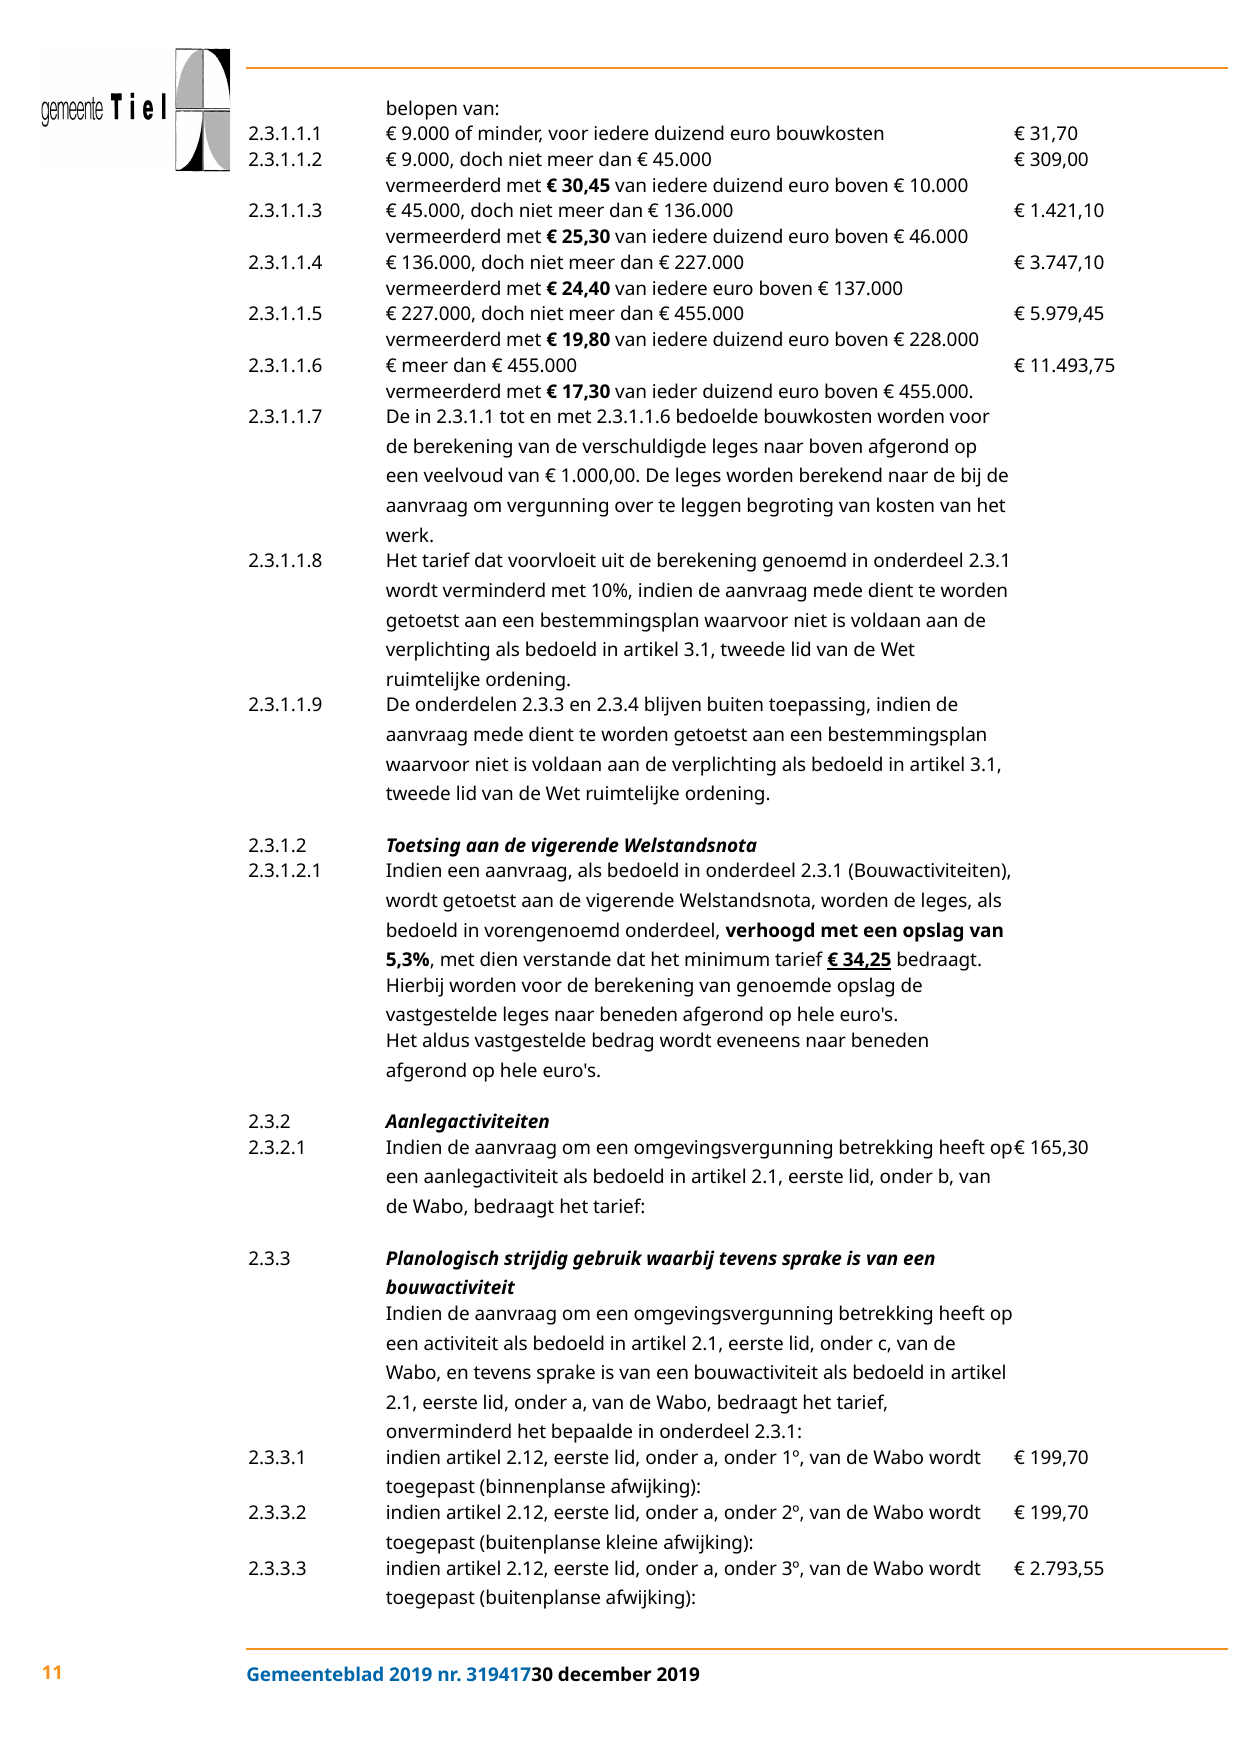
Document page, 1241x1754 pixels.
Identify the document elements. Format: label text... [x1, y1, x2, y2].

table_cell 2.3.1.1.3 [248, 198, 386, 223]
table_cell [1014, 95, 1152, 121]
table_cell De onderdelen 2.3.3 en 2.3.4 blijven buiten toepassing, indien de aanvraag mede dient te worden getoetst aan een bestemmingsplan waarvoor niet is voldaan aan de verplichting als bedoeld in artikel 3.1, tweede lid van de Wet ruimtelijke ordening. [386, 692, 1014, 806]
table_cell [248, 806, 386, 832]
table_cell [1014, 275, 1152, 301]
table_cell Aanlegactiviteiten [386, 1109, 1014, 1134]
table_cell [1014, 692, 1152, 806]
table_cell € 5.979,45 [1014, 301, 1152, 326]
table_cell [248, 1028, 386, 1083]
table_cell [248, 378, 386, 403]
table_cell Hierbij worden voor de berekening van genoemde opslag de vastgestelde leges naar beneden afgerond op hele euro's. [386, 972, 1014, 1027]
table_cell [1014, 1028, 1152, 1083]
table_cell € 1.421,10 [1014, 198, 1152, 223]
table_cell 2.3.1.1.8 [248, 548, 386, 692]
table_cell Indien een aanvraag, als bedoeld in onderdeel 2.3.1 (Bouwactiviteiten), wordt getoetst aan de vigerende Welstandsnota, worden de leges, als bedoeld in vorengenoemd onderdeel, verhoogd met een opslag van 5,3%, met dien verstande dat het minimum tarief € 34,25 bedraagt. [386, 858, 1014, 972]
table_cell [1014, 548, 1152, 692]
table_cell [1014, 1245, 1152, 1300]
table_cell 2.3.1.1.4 [248, 249, 386, 275]
table_cell [248, 95, 386, 121]
table_cell [1014, 224, 1152, 249]
table_cell [386, 1083, 1014, 1108]
table_cell [248, 1300, 386, 1444]
table_cell € 199,70 [1014, 1500, 1152, 1555]
table_cell 2.3.3.2 [248, 1500, 386, 1555]
table_cell 2.3.1.1.7 [248, 404, 386, 548]
table_cell € 227.000, doch niet meer dan € 455.000 [386, 301, 1014, 326]
table_cell indien artikel 2.12, eerste lid, onder a, onder 1º, van de Wabo wordt toegepast (binnenplanse afwijking): [386, 1444, 1014, 1499]
table_cell Het tarief dat voorvloeit uit de berekening genoemd in onderdeel 2.3.1 wordt verminderd met 10%, indien de aanvraag mede dient te worden getoetst aan een bestemmingsplan waarvoor niet is voldaan aan de verplichting als bedoeld in artikel 3.1, tweede lid van de Wet ruimtelijke ordening. [386, 548, 1014, 692]
table_cell vermeerderd met € 17,30 van ieder duizend euro boven € 455.000. [386, 378, 1014, 403]
table_cell 2.3.3 [248, 1245, 386, 1300]
table_cell vermeerderd met € 24,40 van iedere euro boven € 137.000 [386, 275, 1014, 301]
table_cell [1014, 858, 1152, 972]
table_cell 2.3.1.1.6 [248, 352, 386, 378]
table_cell [248, 326, 386, 352]
table_cell vermeerderd met € 25,30 van iedere duizend euro boven € 46.000 [386, 224, 1014, 249]
table_cell [1014, 1300, 1152, 1444]
table_cell 2.3.3.1 [248, 1444, 386, 1499]
table_cell [1014, 1219, 1152, 1245]
table_cell Indien de aanvraag om een omgevingsvergunning betrekking heeft op een activiteit als bedoeld in artikel 2.1, eerste lid, onder c, van de Wabo, en tevens sprake is van een bouwactiviteit als bedoeld in artikel 2.1, eerste lid, onder a, van de Wabo, bedraagt het tarief, onverminderd het bepaalde in onderdeel 2.3.1: [386, 1300, 1014, 1444]
table_cell 2.3.3.3 [248, 1555, 386, 1610]
table_cell [1014, 404, 1152, 548]
table_cell Indien de aanvraag om een omgevingsvergunning betrekking heeft op een aanlegactiviteit als bedoeld in artikel 2.1, eerste lid, onder b, van de Wabo, bedraagt het tarief: [386, 1134, 1014, 1219]
table_cell € 309,00 [1014, 146, 1152, 172]
table_cell [248, 172, 386, 198]
table_cell € 45.000, doch niet meer dan € 136.000 [386, 198, 1014, 223]
table_cell Het aldus vastgestelde bedrag wordt eveneens naar beneden afgerond op hele euro's. [386, 1028, 1014, 1083]
table_cell [248, 1083, 386, 1108]
table_cell € 3.747,10 [1014, 249, 1152, 275]
table_cell [248, 972, 386, 1027]
table_cell [248, 275, 386, 301]
table_cell 2.3.1.2 [248, 832, 386, 858]
table_cell [1014, 1109, 1152, 1134]
table_cell [248, 224, 386, 249]
table_cell € meer dan € 455.000 [386, 352, 1014, 378]
table_cell 2.3.1.1.5 [248, 301, 386, 326]
table_cell 2.3.2.1 [248, 1134, 386, 1219]
table_cell [1014, 172, 1152, 198]
table_cell [1014, 832, 1152, 858]
table_cell [386, 806, 1014, 832]
table_cell € 9.000, doch niet meer dan € 45.000 [386, 146, 1014, 172]
table_cell € 136.000, doch niet meer dan € 227.000 [386, 249, 1014, 275]
table_cell indien artikel 2.12, eerste lid, onder a, onder 2º, van de Wabo wordt toegepast (buitenplanse kleine afwijking): [386, 1500, 1014, 1555]
table_cell € 11.493,75 [1014, 352, 1152, 378]
table_cell vermeerderd met € 19,80 van iedere duizend euro boven € 228.000 [386, 326, 1014, 352]
table_cell 2.3.2 [248, 1109, 386, 1134]
table_cell Planologisch strijdig gebruik waarbij tevens sprake is van een bouwactiviteit [386, 1245, 1014, 1300]
table_cell [386, 1219, 1014, 1245]
table_cell 2.3.1.1.1 [248, 121, 386, 146]
picture [41, 47, 231, 172]
table_cell 2.3.1.2.1 [248, 858, 386, 972]
table_cell vermeerderd met € 30,45 van iedere duizend euro boven € 10.000 [386, 172, 1014, 198]
table_cell 2.3.1.1.2 [248, 146, 386, 172]
table_cell [248, 1219, 386, 1245]
table_cell [1014, 378, 1152, 403]
table_cell € 9.000 of minder, voor iedere duizend euro bouwkosten [386, 121, 1014, 146]
table_cell [1014, 326, 1152, 352]
table_cell [1014, 806, 1152, 832]
table_cell € 199,70 [1014, 1444, 1152, 1499]
table_cell belopen van: [386, 95, 1014, 121]
table_cell indien artikel 2.12, eerste lid, onder a, onder 3º, van de Wabo wordt toegepast (buitenplanse afwijking): [386, 1555, 1014, 1610]
table_cell [1014, 972, 1152, 1027]
table_cell € 31,70 [1014, 121, 1152, 146]
table_cell € 2.793,55 [1014, 1555, 1152, 1610]
table_cell [1014, 1083, 1152, 1108]
table_cell Toetsing aan de vigerende Welstandsnota [386, 832, 1014, 858]
table_cell De in 2.3.1.1 tot en met 2.3.1.1.6 bedoelde bouwkosten worden voor de berekening van de verschuldigde leges naar boven afgerond op een veelvoud van € 1.000,00. De leges worden berekend naar de bij de aanvraag om vergunning over te leggen begroting van kosten van het werk. [386, 404, 1014, 548]
table_cell € 165,30 [1014, 1134, 1152, 1219]
table_cell 2.3.1.1.9 [248, 692, 386, 806]
